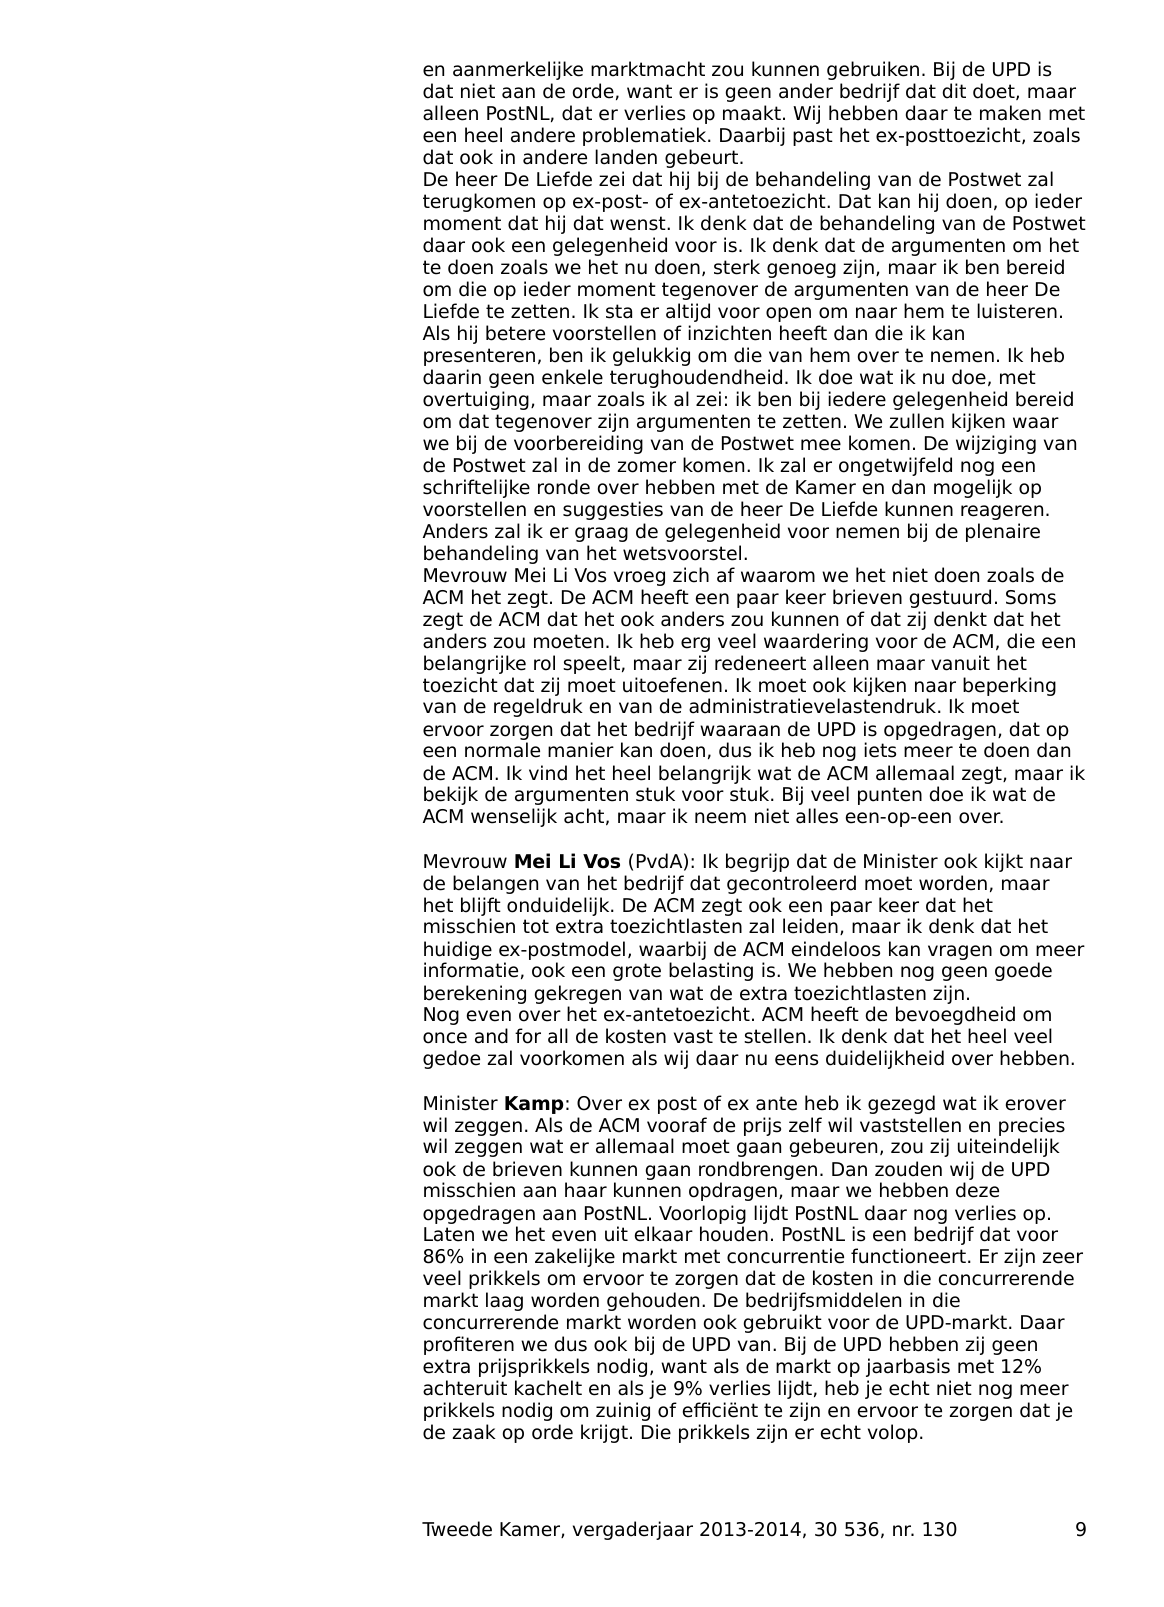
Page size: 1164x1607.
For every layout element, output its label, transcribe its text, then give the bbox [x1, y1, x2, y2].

text De heer De Liefde zei dat hij bij de behandeling van de Postwet zal terugkomen op ex-post- of ex-antetoezicht. Dat kan hij doen, op ieder moment dat hij dat wenst. Ik denk dat de behandeling van de Postwet daar ook een gelegenheid voor is. Ik denk dat de argumenten om het te doen zoals we het nu doen, sterk genoeg zijn, maar ik ben bereid om die op ieder moment tegenover de argumenten van de heer De Liefde te zetten. Ik sta er altijd voor open om naar hem te luisteren. Als hij betere voorstellen of inzichten heeft dan die ik kan presenteren, ben ik gelukkig om die van hem over te nemen. Ik heb daarin geen enkele terughoudendheid. Ik doe wat ik nu doe, met overtuiging, maar zoals ik al zei: ik ben bij iedere gelegenheid bereid om dat tegenover zijn argumenten te zetten. We zullen kijken waar we bij de voorbereiding van de Postwet mee komen. De wijziging van de Postwet zal in de zomer komen. Ik zal er ongetwijfeld nog een schriftelijke ronde over hebben met de Kamer en dan mogelijk op voorstellen en suggesties van de heer De Liefde kunnen reageren. Anders zal ik er graag de gelegenheid voor nemen bij de plenaire behandeling van het wetsvoorstel. [422, 169, 1087, 564]
text Nog even over het ex-antetoezicht. ACM heeft de bevoegdheid om once and for all de kosten vast te stellen. Ik denk dat het heel veel gedoe zal voorkomen als wij daar nu eens duidelijkheid over hebben. [422, 1004, 1087, 1070]
text en aanmerkelijke marktmacht zou kunnen gebruiken. Bij de UPD is dat niet aan de orde, want er is geen ander bedrijf dat dit doet, maar alleen PostNL, dat er verlies op maakt. Wij hebben daar te maken met een heel andere problematiek. Daarbij past het ex-posttoezicht, zoals dat ook in andere landen gebeurt. [422, 59, 1087, 169]
text Mevrouw Mei Li Vos (PvdA): Ik begrijp dat de Minister ook kijkt naar de belangen van het bedrijf dat gecontroleerd moet worden, maar het blijft onduidelijk. De ACM zegt ook een paar keer dat het misschien tot extra toezichtlasten zal leiden, maar ik denk dat het huidige ex-postmodel, waarbij de ACM eindeloos kan vragen om meer informatie, ook een grote belasting is. We hebben nog geen goede berekening gekregen van wat de extra toezichtlasten zijn. [422, 851, 1087, 1004]
text Mevrouw Mei Li Vos vroeg zich af waarom we het niet doen zoals de ACM het zegt. De ACM heeft een paar keer brieven gestuurd. Soms zegt de ACM dat het ook anders zou kunnen of dat zij denkt dat het anders zou moeten. Ik heb erg veel waardering voor de ACM, die een belangrijke rol speelt, maar zij redeneert alleen maar vanuit het toezicht dat zij moet uitoefenen. Ik moet ook kijken naar beperking van de regeldruk en van de administratievelastendruk. Ik moet ervoor zorgen dat het bedrijf waaraan de UPD is opgedragen, dat op een normale manier kan doen, dus ik heb nog iets meer te doen dan de ACM. Ik vind het heel belangrijk wat de ACM allemaal zegt, maar ik bekijk de argumenten stuk voor stuk. Bij veel punten doe ik wat de ACM wenselijk acht, maar ik neem niet alles een-op-een over. [422, 564, 1087, 828]
text Minister Kamp: Over ex post of ex ante heb ik gezegd wat ik erover wil zeggen. Als de ACM vooraf de prijs zelf wil vaststellen en precies wil zeggen wat er allemaal moet gaan gebeuren, zou zij uiteindelijk ook de brieven kunnen gaan rondbrengen. Dan zouden wij de UPD misschien aan haar kunnen opdragen, maar we hebben deze opgedragen aan PostNL. Voorlopig lijdt PostNL daar nog verlies op. Laten we het even uit elkaar houden. PostNL is een bedrijf dat voor 86% in een zakelijke markt met concurrentie functioneert. Er zijn zeer veel prikkels om ervoor te zorgen dat de kosten in die concurrerende markt laag worden gehouden. De bedrijfsmiddelen in die concurrerende markt worden ook gebruikt voor de UPD-markt. Daar profiteren we dus ook bij de UPD van. Bij de UPD hebben zij geen extra prijsprikkels nodig, want als de markt op jaarbasis met 12% achteruit kachelt en als je 9% verlies lijdt, heb je echt niet nog meer prikkels nodig om zuinig of efficiënt te zijn en ervoor te zorgen dat je de zaak op orde krijgt. Die prikkels zijn er echt volop. [422, 1092, 1087, 1444]
